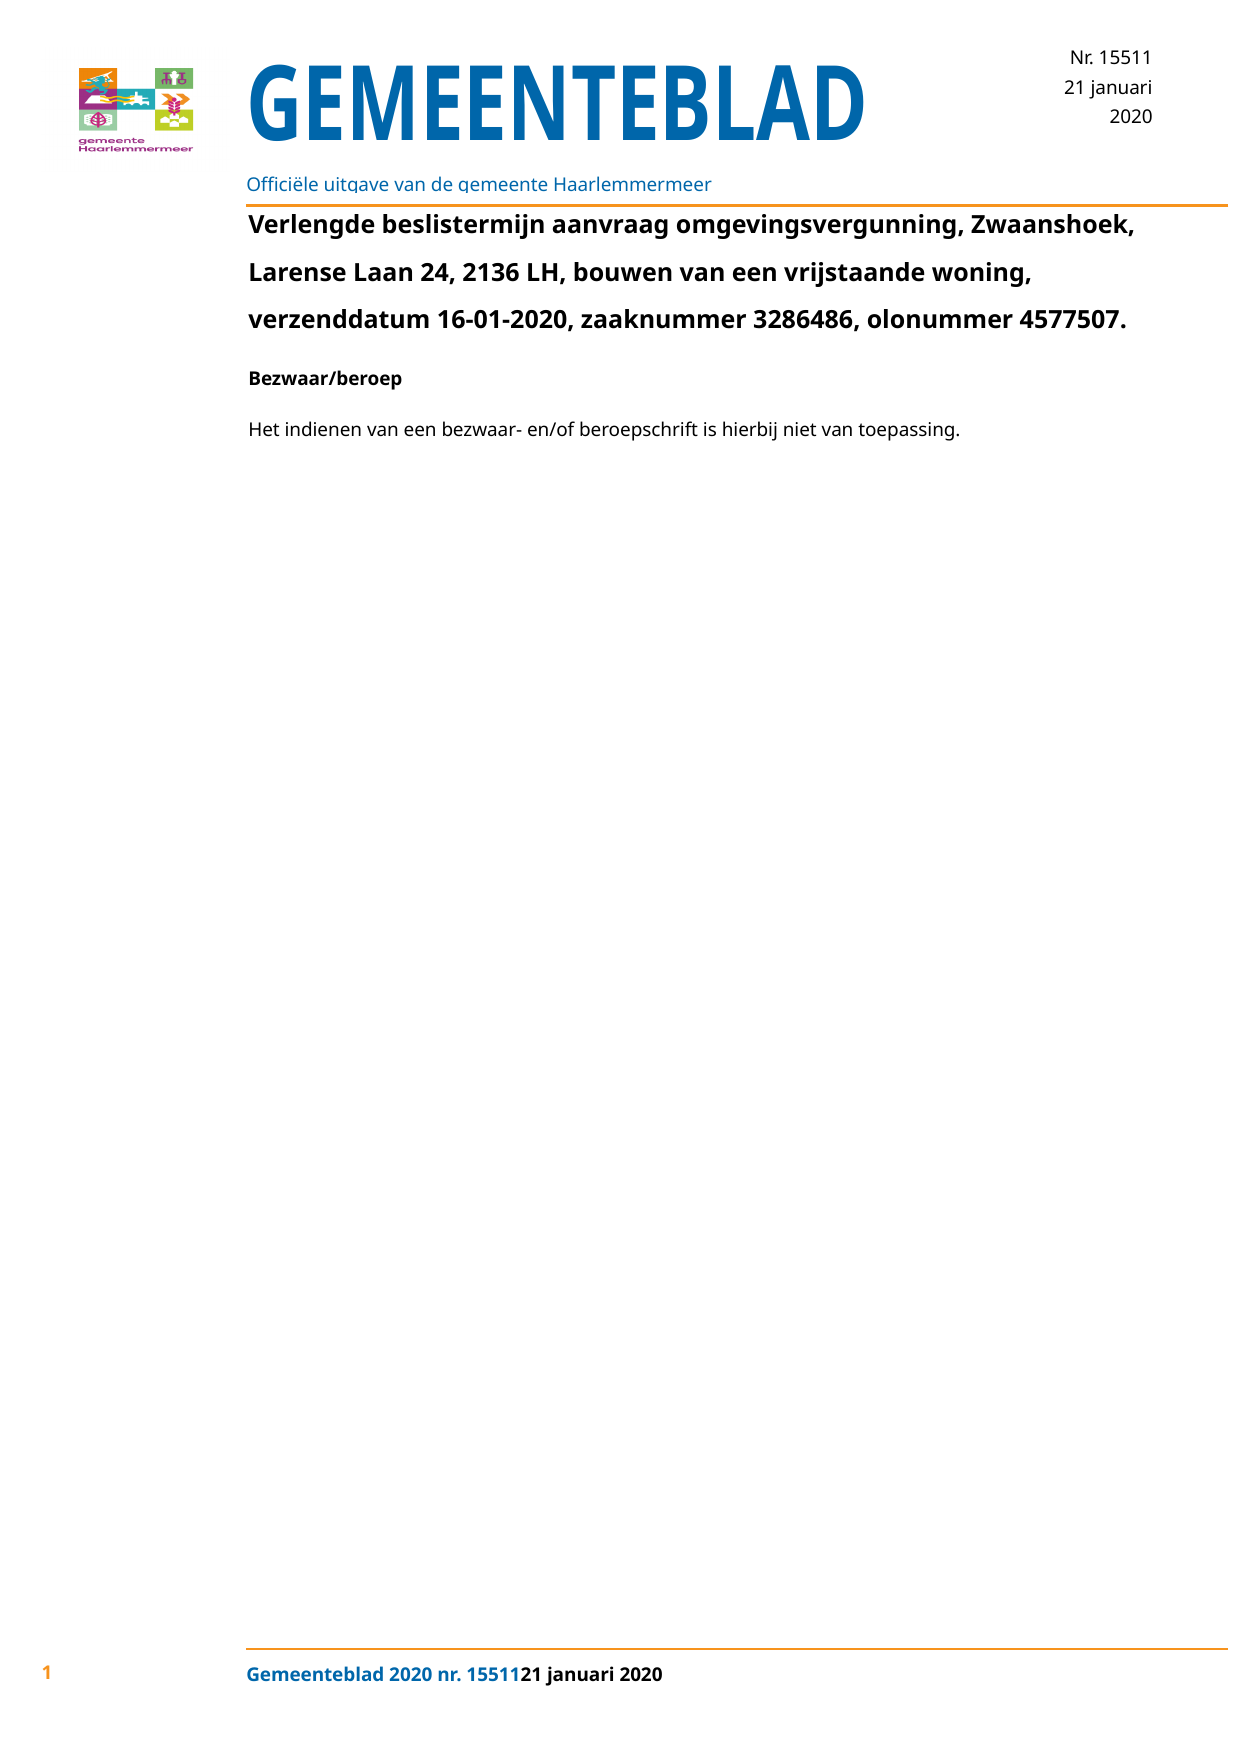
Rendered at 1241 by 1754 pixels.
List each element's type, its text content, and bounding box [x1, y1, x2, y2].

text Het indienen van een bezwaar- en/of beroepschrift is hierbij niet van toepassing. [248, 416, 1152, 442]
picture [41, 47, 231, 172]
text Verlengde beslistermijn aanvraag omgevingsvergunning, Zwaanshoek, Larense Laan 24, 2136 LH, bouwen van een vrijstaande woning, verzenddatum 16-01-2020, zaaknummer 3286486, olonummer 4577507. [248, 207, 1152, 336]
text Bezwaar/beroep [248, 366, 1152, 391]
